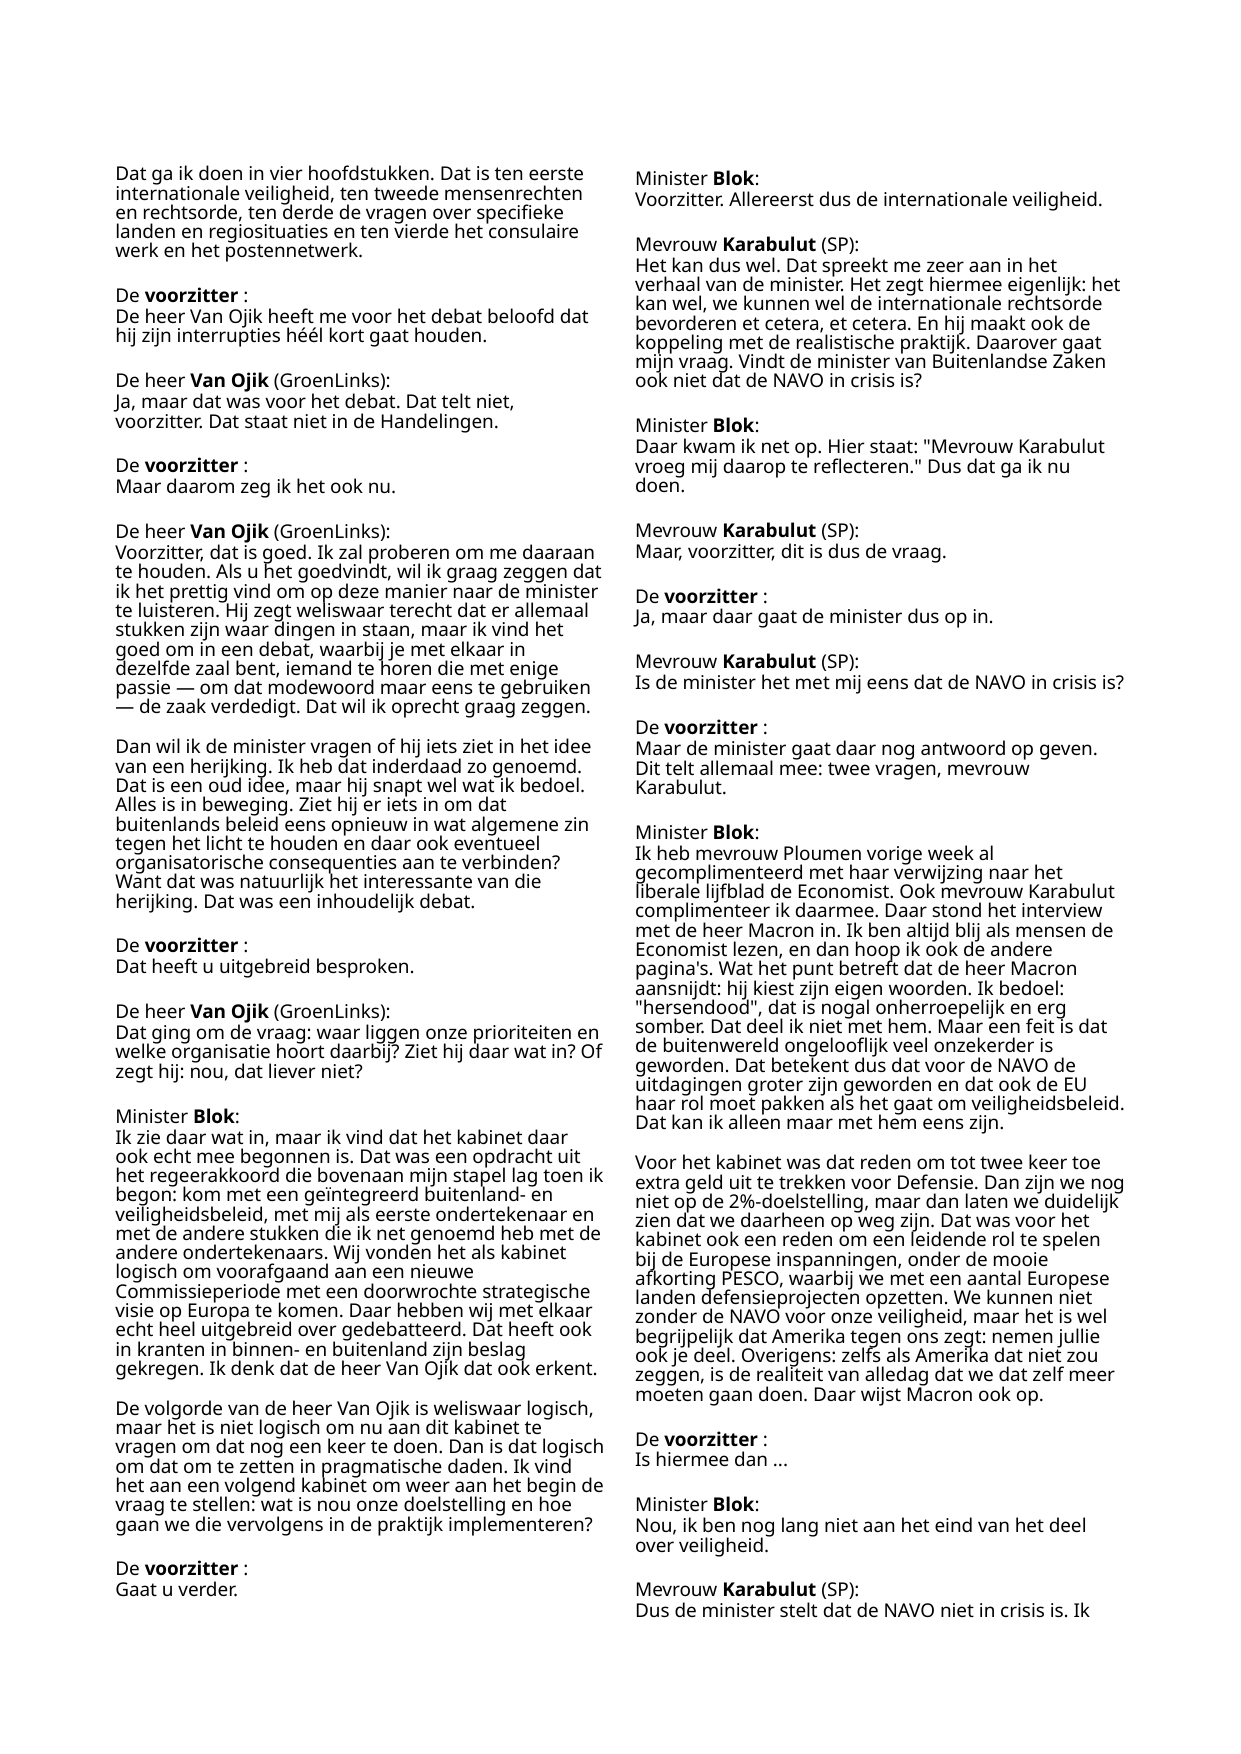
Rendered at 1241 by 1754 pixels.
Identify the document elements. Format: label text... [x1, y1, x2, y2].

text De heer Van Ojik (GroenLinks): [115, 518, 605, 544]
text Dat heeft u uitgebreid besproken. [115, 958, 605, 978]
text Ja, maar daar gaat de minister dus op in. [635, 608, 1125, 628]
text Mevrouw Karabulut (SP): [635, 1577, 1125, 1602]
text Ja, maar dat was voor het debat. Dat telt niet, voorzitter. Dat staat niet in de Handelingen. [115, 393, 605, 432]
text Mevrouw Karabulut (SP): [635, 517, 1125, 543]
text Is de minister het met mij eens dat de NAVO in crisis is? [635, 674, 1125, 694]
text Minister Blok: [635, 165, 1125, 191]
text Het kan dus wel. Dat spreekt me zeer aan in het verhaal van de minister. Het zegt hiermee eigenlijk: het kan wel, we kunnen wel de internationale rechtsorde bevorderen et cetera, et cetera. En hij maakt ook de koppeling met de realistische praktijk. Daarover gaat mijn vraag. Vindt de minister van Buitenlandse Zaken ook niet dat de NAVO in crisis is? [635, 257, 1125, 392]
text Daar kwam ik net op. Hier staat: "Mevrouw Karabulut vroeg mij daarop te reflecteren." Dus dat ga ik nu doen. [635, 438, 1125, 496]
text Mevrouw Karabulut (SP): [635, 649, 1125, 674]
text De voorzitter : [115, 282, 605, 308]
text Dat ga ik doen in vier hoofdstukken. Dat is ten eerste internationale veiligheid, ten tweede mensenrechten en rechtsorde, ten derde de vragen over specifieke landen en regiosituaties en ten vierde het consulaire werk en het postennetwerk. [115, 165, 605, 262]
text Ik heb mevrouw Ploumen vorige week al gecomplimenteerd met haar verwijzing naar het liberale lijfblad de Economist. Ook mevrouw Karabulut complimenteer ik daarmee. Daar stond het interview met de heer Macron in. Ik ben altijd blij als mensen de Economist lezen, en dan hoop ik ook de andere pagina's. Wat het punt betreft dat de heer Macron aansnijdt: hij kiest zijn eigen woorden. Ik bedoel: "hersendood", dat is nogal onherroepelijk en erg somber. Dat deel ik niet met hem. Maar een feit is dat de buitenwereld ongelooflijk veel onzekerder is geworden. Dat betekent dus dat voor de NAVO de uitdagingen groter zijn geworden en dat ook de EU haar rol moet pakken als het gaat om veiligheidsbeleid. Dat kan ik alleen maar met hem eens zijn. [635, 844, 1125, 1134]
text Voor het kabinet was dat reden om tot twee keer toe extra geld uit te trekken voor Defensie. Dan zijn we nog niet op de 2%-doelstelling, maar dan laten we duidelijk zien dat we daarheen op weg zijn. Dat was voor het kabinet ook een reden om een leidende rol te spelen bij de Europese inspanningen, onder de mooie afkorting PESCO, waarbij we met een aantal Europese landen defensieprojecten opzetten. We kunnen niet zonder de NAVO voor onze veiligheid, maar het is wel begrijpelijk dat Amerika tegen ons zegt: nemen jullie ook je deel. Overigens: zelfs als Amerika dat niet zou zeggen, is de realiteit van alledag dat we dat zelf meer moeten gaan doen. Daar wijst Macron ook op. [635, 1154, 1125, 1405]
text De volgorde van de heer Van Ojik is weliswaar logisch, maar het is niet logisch om nu aan dit kabinet te vragen om dat nog een keer te doen. Dan is dat logisch om dat om te zetten in pragmatische daden. Ik vind het aan een volgend kabinet om weer aan het begin de vraag te stellen: wat is nou onze doelstelling en hoe gaan we die vervolgens in de praktijk implementeren? [115, 1400, 605, 1535]
text Maar daarom zeg ik het ook nu. [115, 478, 605, 498]
text De voorzitter : [635, 583, 1125, 608]
text Dus de minister stelt dat de NAVO niet in crisis is. Ik [635, 1602, 1125, 1622]
text De heer Van Ojik heeft me voor het debat beloofd dat hij zijn interrupties héél kort gaat houden. [115, 308, 605, 347]
text De voorzitter : [635, 1426, 1125, 1451]
text De voorzitter : [635, 714, 1125, 740]
text Minister Blok: [635, 819, 1125, 844]
text Is hiermee dan ... [635, 1451, 1125, 1471]
text Mevrouw Karabulut (SP): [635, 231, 1125, 257]
text Voorzitter, dat is goed. Ik zal proberen om me daaraan te houden. Als u het goedvindt, wil ik graag zeggen dat ik het prettig vind om op deze manier naar de minister te luisteren. Hij zegt weliswaar terecht dat er allemaal stukken zijn waar dingen in staan, maar ik vind het goed om in een debat, waarbij je met elkaar in dezelfde zaal bent, iemand te horen die met enige passie — om dat modewoord maar eens te gebruiken — de zaak verdedigt. Dat wil ik oprecht graag zeggen. [115, 544, 605, 718]
text De voorzitter : [115, 453, 605, 478]
text Maar, voorzitter, dit is dus de vraag. [635, 543, 1125, 562]
text Minister Blok: [635, 1492, 1125, 1517]
text Gaat u verder. [115, 1581, 605, 1601]
text Minister Blok: [635, 413, 1125, 438]
text Dat ging om de vraag: waar liggen onze prioriteiten en welke organisatie hoort daarbij? Ziet hij daar wat in? Of zegt hij: nou, dat liever niet? [115, 1024, 605, 1082]
text De voorzitter : [115, 933, 605, 958]
text De voorzitter : [115, 1556, 605, 1581]
text Dan wil ik de minister vragen of hij iets ziet in het idee van een herijking. Ik heb dat inderdaad zo genoemd. Dat is een oud idee, maar hij snapt wel wat ik bedoel. Alles is in beweging. Ziet hij er iets in om dat buitenlands beleid eens opnieuw in wat algemene zin tegen het licht te houden en daar ook eventueel organisatorische consequenties aan te verbinden? Want dat was natuurlijk het interessante van die herijking. Dat was een inhoudelijk debat. [115, 738, 605, 912]
text Voorzitter. Allereerst dus de internationale veiligheid. [635, 191, 1125, 210]
text Minister Blok: [115, 1103, 605, 1129]
text Nou, ik ben nog lang niet aan het eind van het deel over veiligheid. [635, 1517, 1125, 1556]
text De heer Van Ojik (GroenLinks): [115, 998, 605, 1024]
text Maar de minister gaat daar nog antwoord op geven. Dit telt allemaal mee: twee vragen, mevrouw Karabulut. [635, 740, 1125, 798]
text Ik zie daar wat in, maar ik vind dat het kabinet daar ook echt mee begonnen is. Dat was een opdracht uit het regeerakkoord die bovenaan mijn stapel lag toen ik begon: kom met een geïntegreerd buitenland- en veiligheidsbeleid, met mij als eerste ondertekenaar en met de andere stukken die ik net genoemd heb met de andere ondertekenaars. Wij vonden het als kabinet logisch om voorafgaand aan een nieuwe Commissieperiode met een doorwrochte strategische visie op Europa te komen. Daar hebben wij met elkaar echt heel uitgebreid over gedebatteerd. Dat heeft ook in kranten in binnen- en buitenland zijn beslag gekregen. Ik denk dat de heer Van Ojik dat ook erkent. [115, 1129, 605, 1379]
text De heer Van Ojik (GroenLinks): [115, 368, 605, 393]
